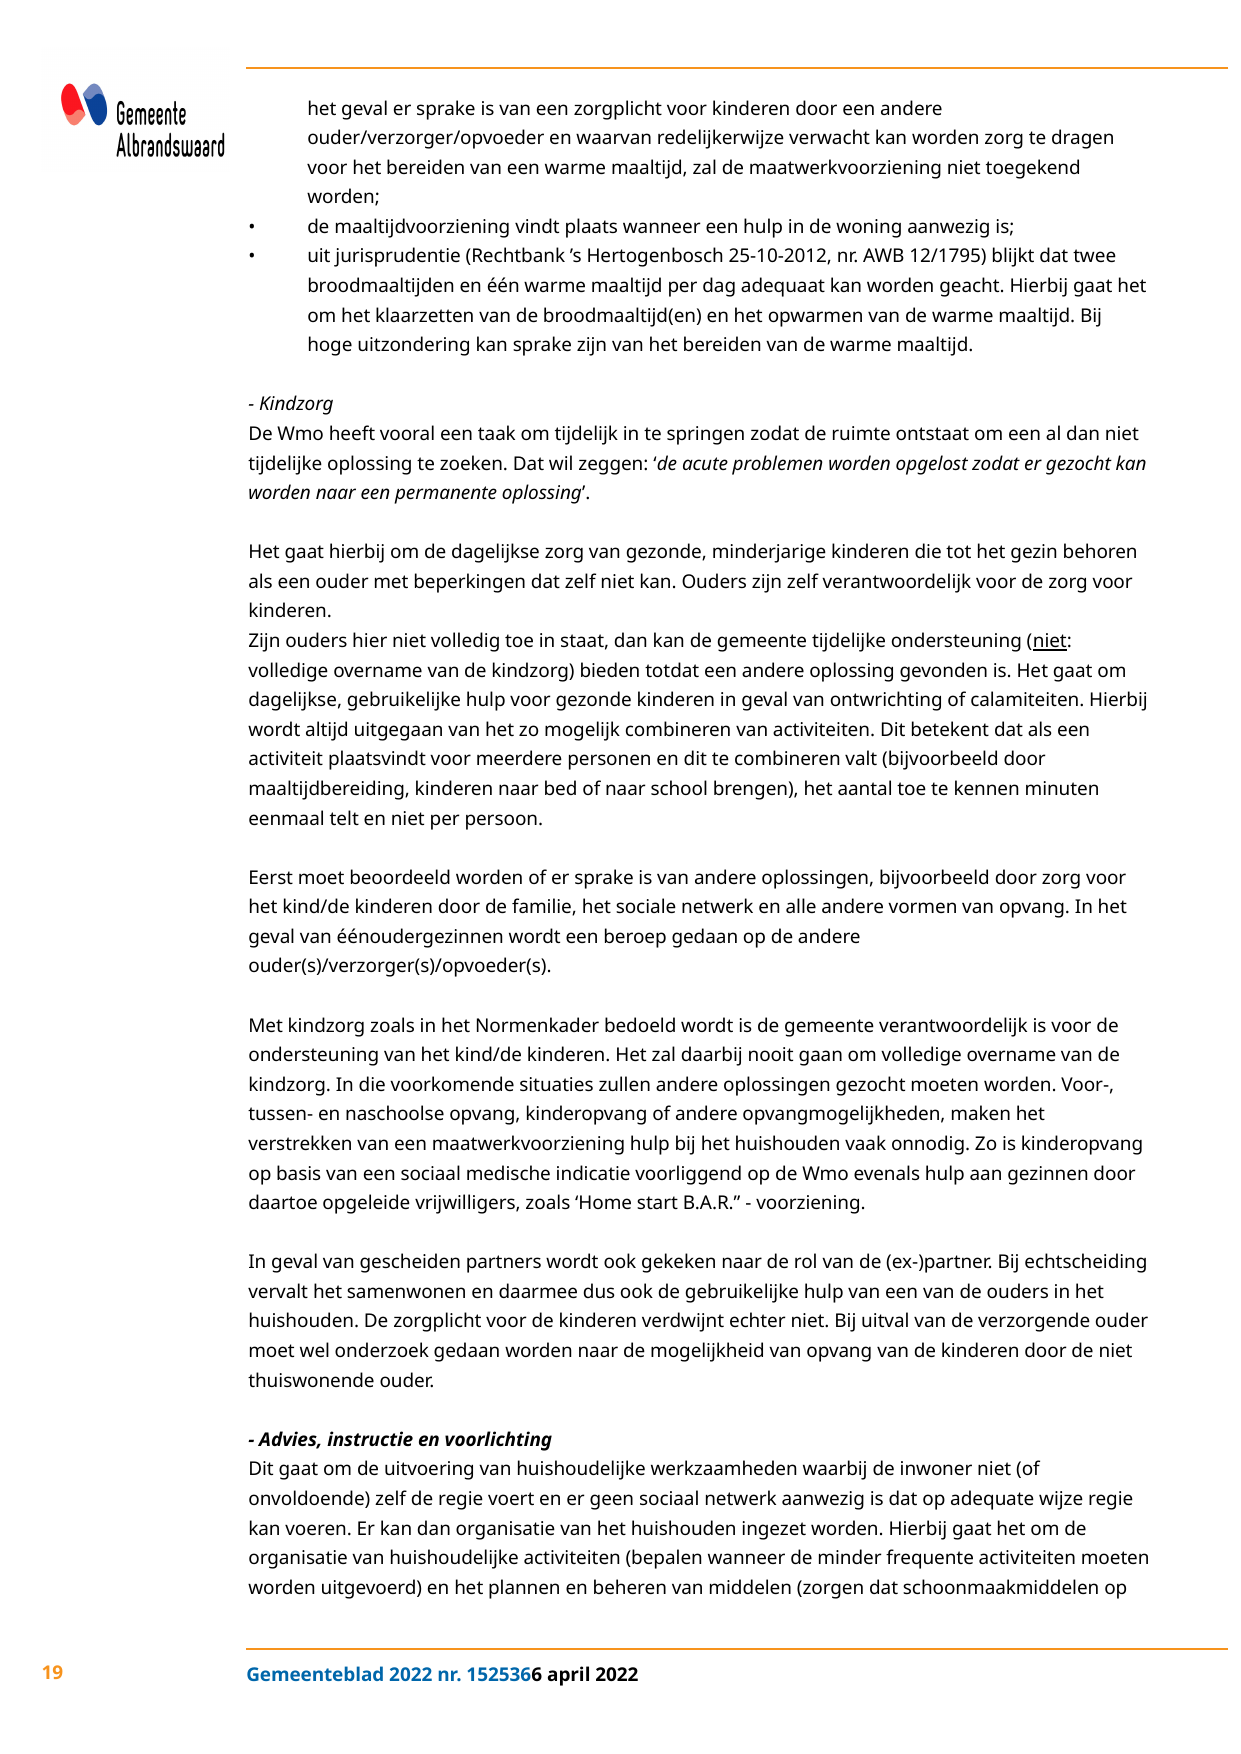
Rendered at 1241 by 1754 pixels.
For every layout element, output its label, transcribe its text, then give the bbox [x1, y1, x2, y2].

text In geval van gescheiden partners wordt ook gekeken naar de rol van de (ex-)partner. Bij echtscheiding vervalt het samenwonen en daarmee dus ook de gebruikelijke hulp van een van de ouders in het huishouden. De zorgplicht voor de kinderen verdwijnt echter niet. Bij uitval van de verzorgende ouder moet wel onderzoek gedaan worden naar de mogelijkheid van opvang van de kinderen door de niet thuiswonende ouder. [248, 1248, 1152, 1393]
text Zijn ouders hier niet volledig toe in staat, dan kan de gemeente tijdelijke ondersteuning (niet: volledige overname van de kindzorg) bieden totdat een andere oplossing gevonden is. Het gaat om dagelijkse, gebruikelijke hulp voor gezonde kinderen in geval van ontwrichting of calamiteiten. Hierbij wordt altijd uitgegaan van het zo mogelijk combineren van activiteiten. Dit betekent dat als een activiteit plaatsvindt voor meerdere personen en dit te combineren valt (bijvoorbeeld door maaltijdbereiding, kinderen naar bed of naar school brengen), het aantal toe te kennen minuten eenmaal telt en niet per persoon. [248, 627, 1152, 831]
text Eerst moet beoordeeld worden of er sprake is van andere oplossingen, bijvoorbeeld door zorg voor het kind/de kinderen door de familie, het sociale netwerk en alle andere vormen van opvang. In het geval van éénoudergezinnen wordt een beroep gedaan op de andere ouder(s)/verzorger(s)/opvoeder(s). [248, 864, 1152, 978]
list uit jurisprudentie (Rechtbank ’s Hertogenbosch 25-10-2012, nr. AWB 12/1795) blijkt dat twee broodmaaltijden en één warme maaltijd per dag adequaat kan worden geacht. Hierbij gaat het om het klaarzetten van de broodmaaltijd(en) en het opwarmen van de warme maaltijd. Bij hoge uitzondering kan sprake zijn van het bereiden van de warme maaltijd. [248, 243, 1152, 357]
text Dit gaat om de uitvoering van huishoudelijke werkzaamheden waarbij de inwoner niet (of onvoldoende) zelf de regie voert en er geen sociaal netwerk aanwezig is dat op adequate wijze regie kan voeren. Er kan dan organisatie van het huishouden ingezet worden. Hierbij gaat het om de organisatie van huishoudelijke activiteiten (bepalen wanneer de minder frequente activiteiten moeten worden uitgevoerd) en het plannen en beheren van middelen (zorgen dat schoonmaakmiddelen op [248, 1456, 1152, 1600]
text - Advies, instructie en voorlichting [248, 1426, 1152, 1452]
list de maaltijdvoorziening vindt plaats wanneer een hulp in de woning aanwezig is; [248, 213, 1152, 239]
text De Wmo heeft vooral een taak om tijdelijk in te springen zodat de ruimte ontstaat om een al dan niet tijdelijke oplossing te zoeken. Dat wil zeggen: ‘de acute problemen worden opgelost zodat er gezocht kan worden naar een permanente oplossing’. [248, 420, 1152, 505]
text - Kindzorg [248, 391, 1152, 416]
text Het gaat hierbij om de dagelijkse zorg van gezonde, minderjarige kinderen die tot het gezin behoren als een ouder met beperkingen dat zelf niet kan. Ouders zijn zelf verantwoordelijk voor de zorg voor kinderen. [248, 538, 1152, 623]
list het geval er sprake is van een zorgplicht voor kinderen door een andere ouder/verzorger/opvoeder en waarvan redelijkerwijze verwacht kan worden zorg te dragen voor het bereiden van een warme maaltijd, zal de maatwerkvoorziening niet toegekend worden; [248, 95, 1152, 209]
text Met kindzorg zoals in het Normenkader bedoeld wordt is de gemeente verantwoordelijk is voor de ondersteuning van het kind/de kinderen. Het zal daarbij nooit gaan om volledige overname van de kindzorg. In die voorkomende situaties zullen andere oplossingen gezocht moeten worden. Voor-, tussen- en naschoolse opvang, kinderopvang of andere opvangmogelijkheden, maken het verstrekken van een maatwerkvoorziening hulp bij het huishouden vaak onnodig. Zo is kinderopvang op basis van een sociaal medische indicatie voorliggend op de Wmo evenals hulp aan gezinnen door daartoe opgeleide vrijwilligers, zoals ‘Home start B.A.R.” - voorziening. [248, 1012, 1152, 1215]
picture [41, 47, 231, 172]
